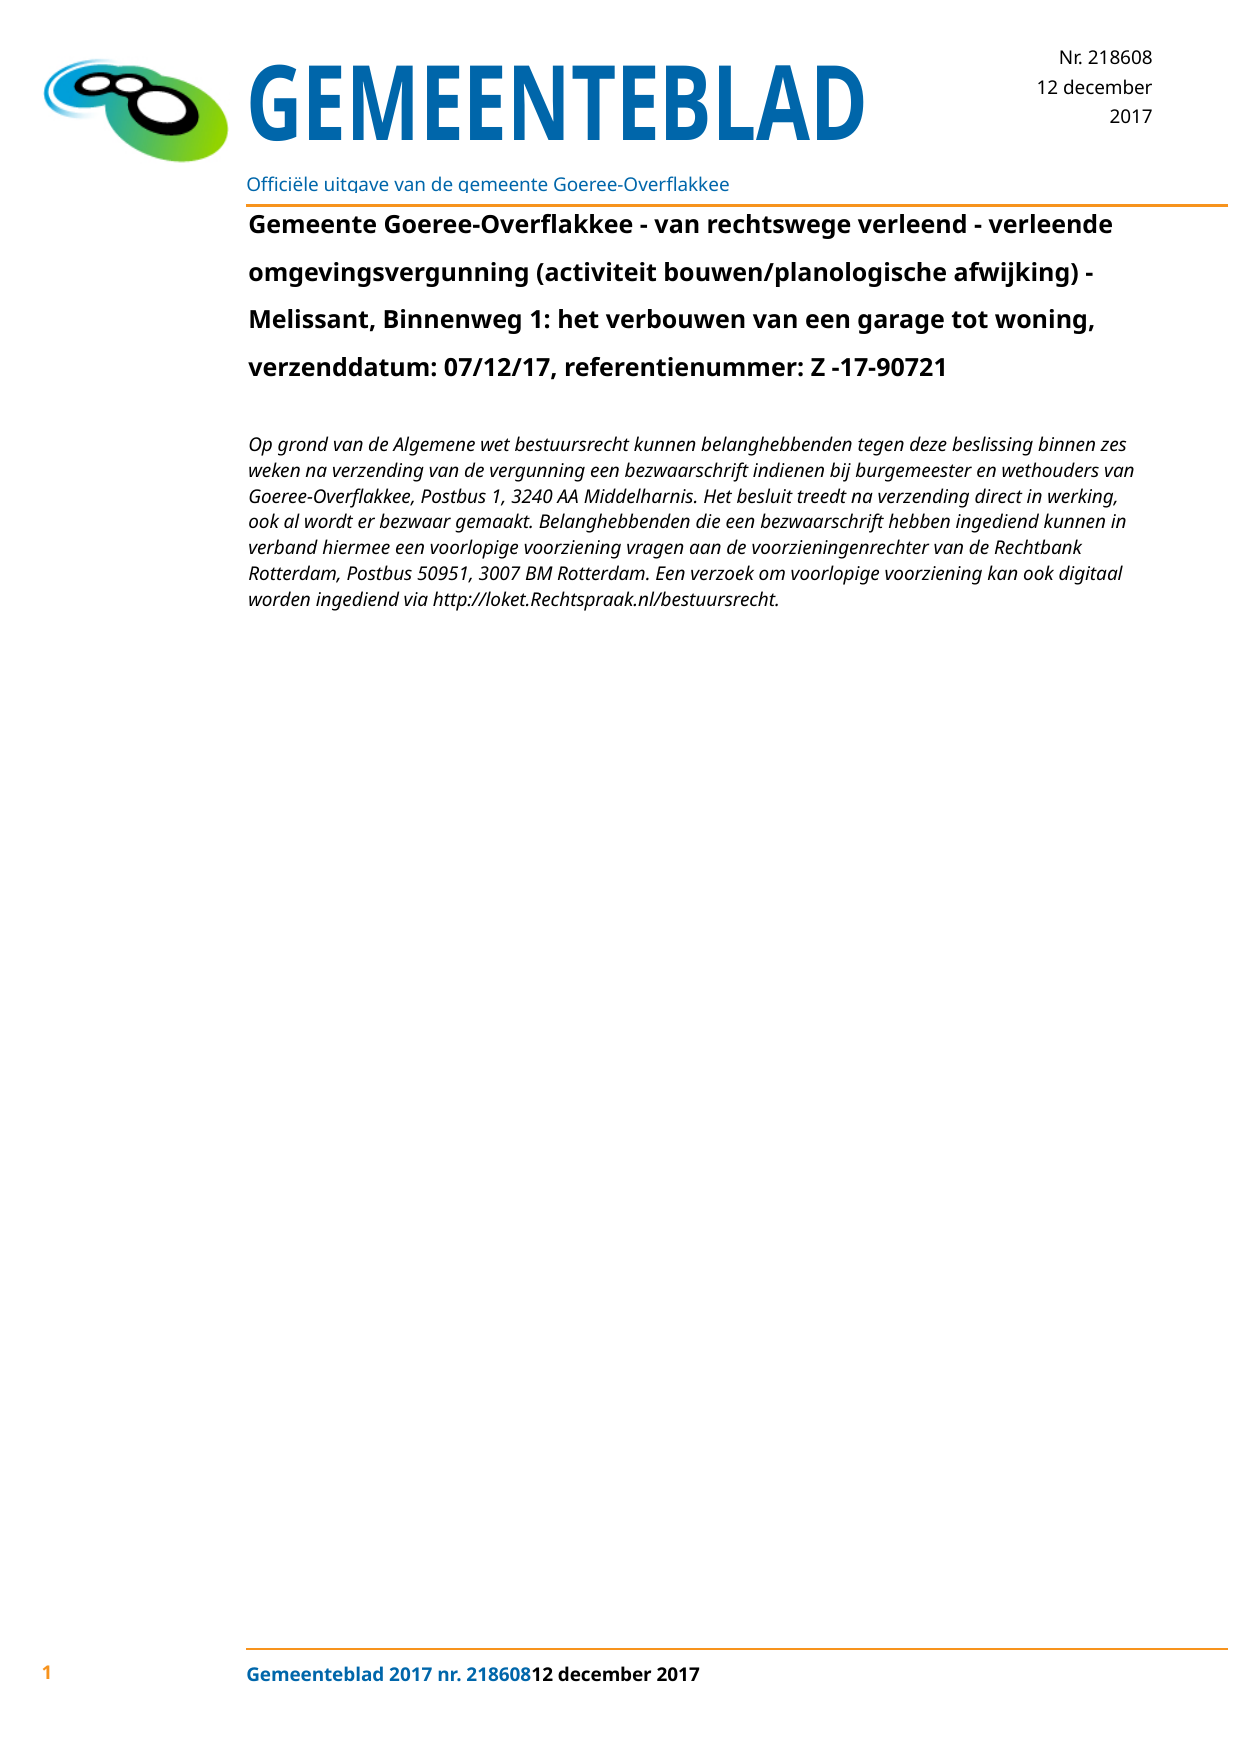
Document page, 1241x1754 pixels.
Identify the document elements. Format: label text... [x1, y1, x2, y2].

picture [41, 47, 231, 172]
text Op grond van de Algemene wet bestuursrecht kunnen belanghebbenden tegen deze beslissing binnen zes weken na verzending van de vergunning een bezwaarschrift indienen bij burgemeester en wethouders van Goeree-Overflakkee, Postbus 1, 3240 AA Middelharnis. Het besluit treedt na verzending direct in werking, ook al wordt er bezwaar gemaakt. Belanghebbenden die een bezwaarschrift hebben ingediend kunnen in verband hiermee een voorlopige voorziening vragen aan de voorzieningenrechter van de Rechtbank Rotterdam, Postbus 50951, 3007 BM Rotterdam. Een verzoek om voorlopige voorziening kan ook digitaal worden ingediend via http://loket.Rechtspraak.nl/bestuursrecht. [248, 431, 1152, 611]
text Gemeente Goeree-Overflakkee - van rechtswege verleend - verleende omgevingsvergunning (activiteit bouwen/planologische afwijking) - Melissant, Binnenweg 1: het verbouwen van een garage tot woning, verzenddatum: 07/12/17, referentienummer: Z -17-90721 [248, 207, 1152, 384]
